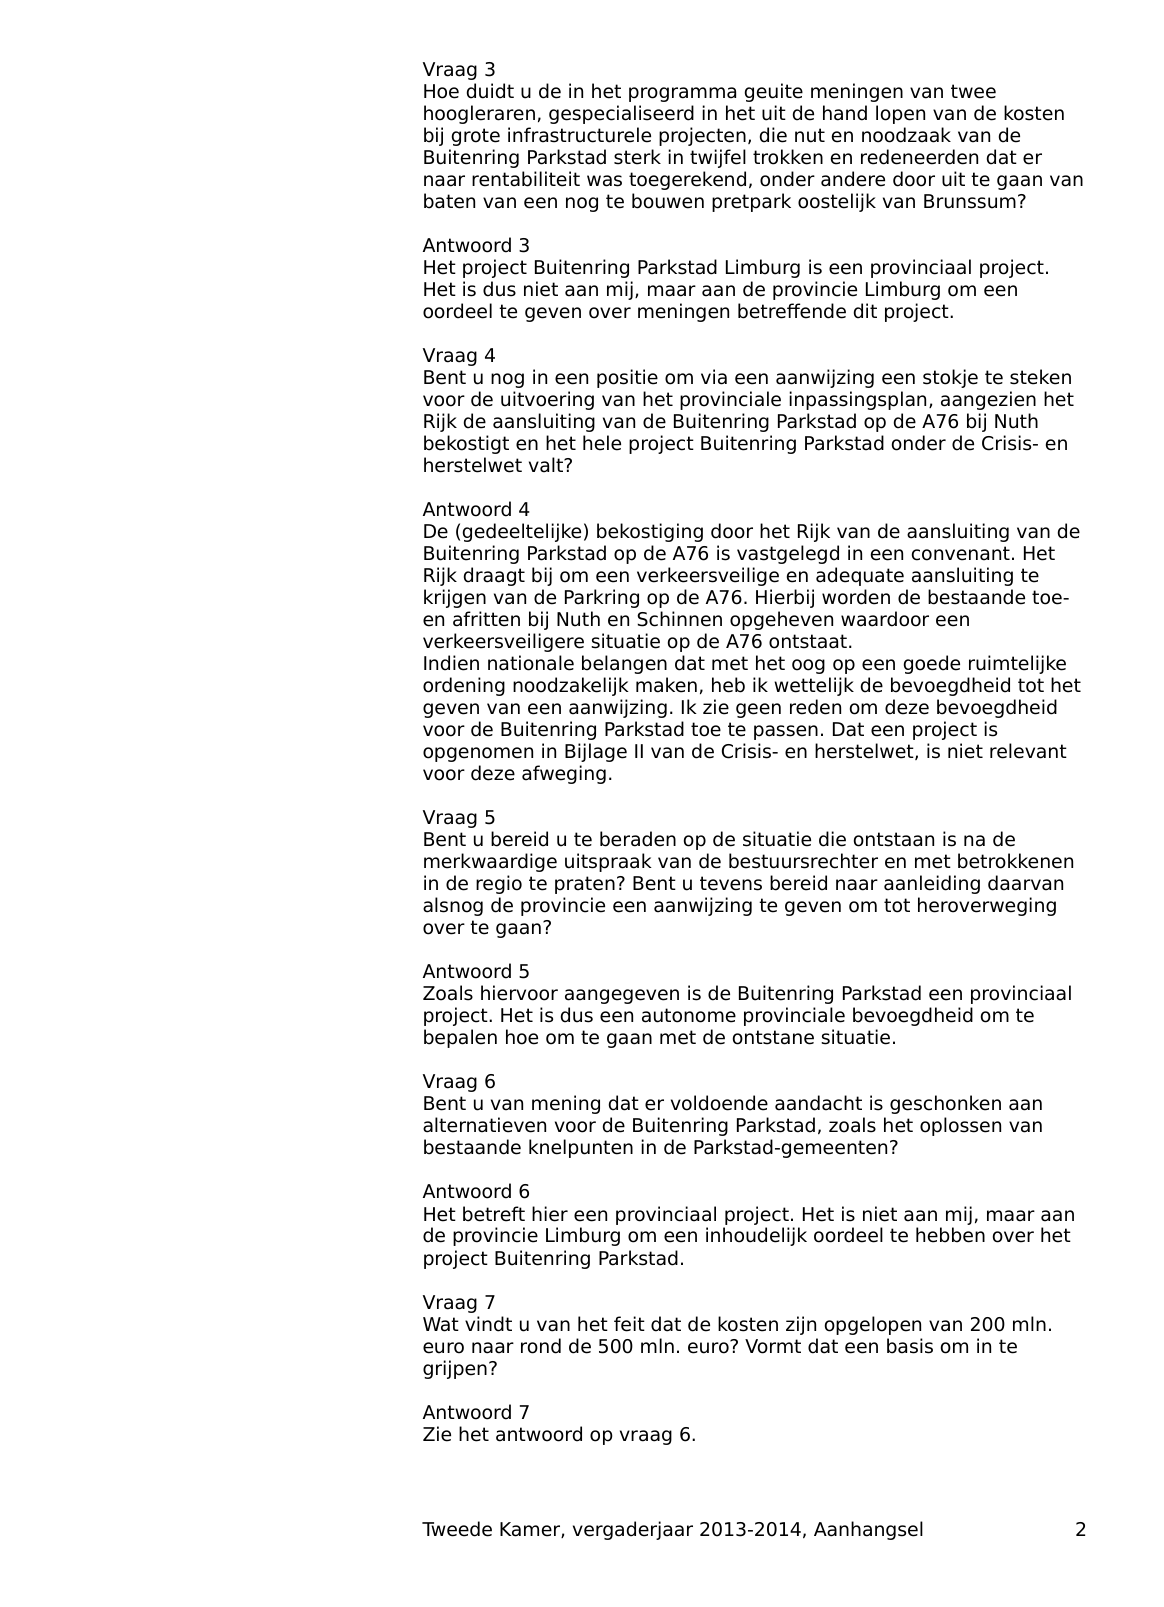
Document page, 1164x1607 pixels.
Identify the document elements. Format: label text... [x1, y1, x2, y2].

text Vraag 7 [422, 1292, 1087, 1313]
text Vraag 4 [422, 345, 1087, 367]
text Antwoord 4 [422, 499, 1087, 521]
text Antwoord 7 [422, 1402, 1087, 1424]
text Bent u nog in een positie om via een aanwijzing een stokje te steken voor de uitvoering van het provinciale inpassingsplan, aangezien het Rijk de aansluiting van de Buitenring Parkstad op de A76 bij Nuth bekostigt en het hele project Buitenring Parkstad onder de Crisis- en herstelwet valt? [422, 367, 1087, 477]
text Vraag 3 [422, 59, 1087, 81]
text Zie het antwoord op vraag 6. [422, 1424, 1087, 1446]
text Wat vindt u van het feit dat de kosten zijn opgelopen van 200 mln. euro naar rond de 500 mln. euro? Vormt dat een basis om in te grijpen? [422, 1313, 1087, 1379]
text Bent u bereid u te beraden op de situatie die ontstaan is na de merkwaardige uitspraak van de bestuursrechter en met betrokkenen in de regio te praten? Bent u tevens bereid naar aanleiding daarvan alsnog de provincie een aanwijzing te geven om tot heroverweging over te gaan? [422, 829, 1087, 939]
text Vraag 6 [422, 1071, 1087, 1093]
text Antwoord 3 [422, 235, 1087, 257]
text Vraag 5 [422, 807, 1087, 829]
text Het betreft hier een provinciaal project. Het is niet aan mij, maar aan de provincie Limburg om een inhoudelijk oordeel te hebben over het project Buitenring Parkstad. [422, 1203, 1087, 1269]
text Het project Buitenring Parkstad Limburg is een provinciaal project. Het is dus niet aan mij, maar aan de provincie Limburg om een oordeel te geven over meningen betreffende dit project. [422, 257, 1087, 323]
text De (gedeeltelijke) bekostiging door het Rijk van de aansluiting van de Buitenring Parkstad op de A76 is vastgelegd in een convenant. Het Rijk draagt bij om een verkeersveilige en adequate aansluiting te krijgen van de Parkring op de A76. Hierbij worden de bestaande toe- en afritten bij Nuth en Schinnen opgeheven waardoor een verkeersveiligere situatie op de A76 ontstaat. [422, 521, 1087, 653]
text Zoals hiervoor aangegeven is de Buitenring Parkstad een provinciaal project. Het is dus een autonome provinciale bevoegdheid om te bepalen hoe om te gaan met de ontstane situatie. [422, 983, 1087, 1049]
text Bent u van mening dat er voldoende aandacht is geschonken aan alternatieven voor de Buitenring Parkstad, zoals het oplossen van bestaande knelpunten in de Parkstad-gemeenten? [422, 1093, 1087, 1159]
text Antwoord 6 [422, 1181, 1087, 1203]
text Hoe duidt u de in het programma geuite meningen van twee hoogleraren, gespecialiseerd in het uit de hand lopen van de kosten bij grote infrastructurele projecten, die nut en noodzaak van de Buitenring Parkstad sterk in twijfel trokken en redeneerden dat er naar rentabiliteit was toegerekend, onder andere door uit te gaan van baten van een nog te bouwen pretpark oostelijk van Brunssum? [422, 81, 1087, 213]
text Indien nationale belangen dat met het oog op een goede ruimtelijke ordening noodzakelijk maken, heb ik wettelijk de bevoegdheid tot het geven van een aanwijzing. Ik zie geen reden om deze bevoegdheid voor de Buitenring Parkstad toe te passen. Dat een project is opgenomen in Bijlage II van de Crisis- en herstelwet, is niet relevant voor deze afweging. [422, 653, 1087, 785]
text Antwoord 5 [422, 961, 1087, 983]
